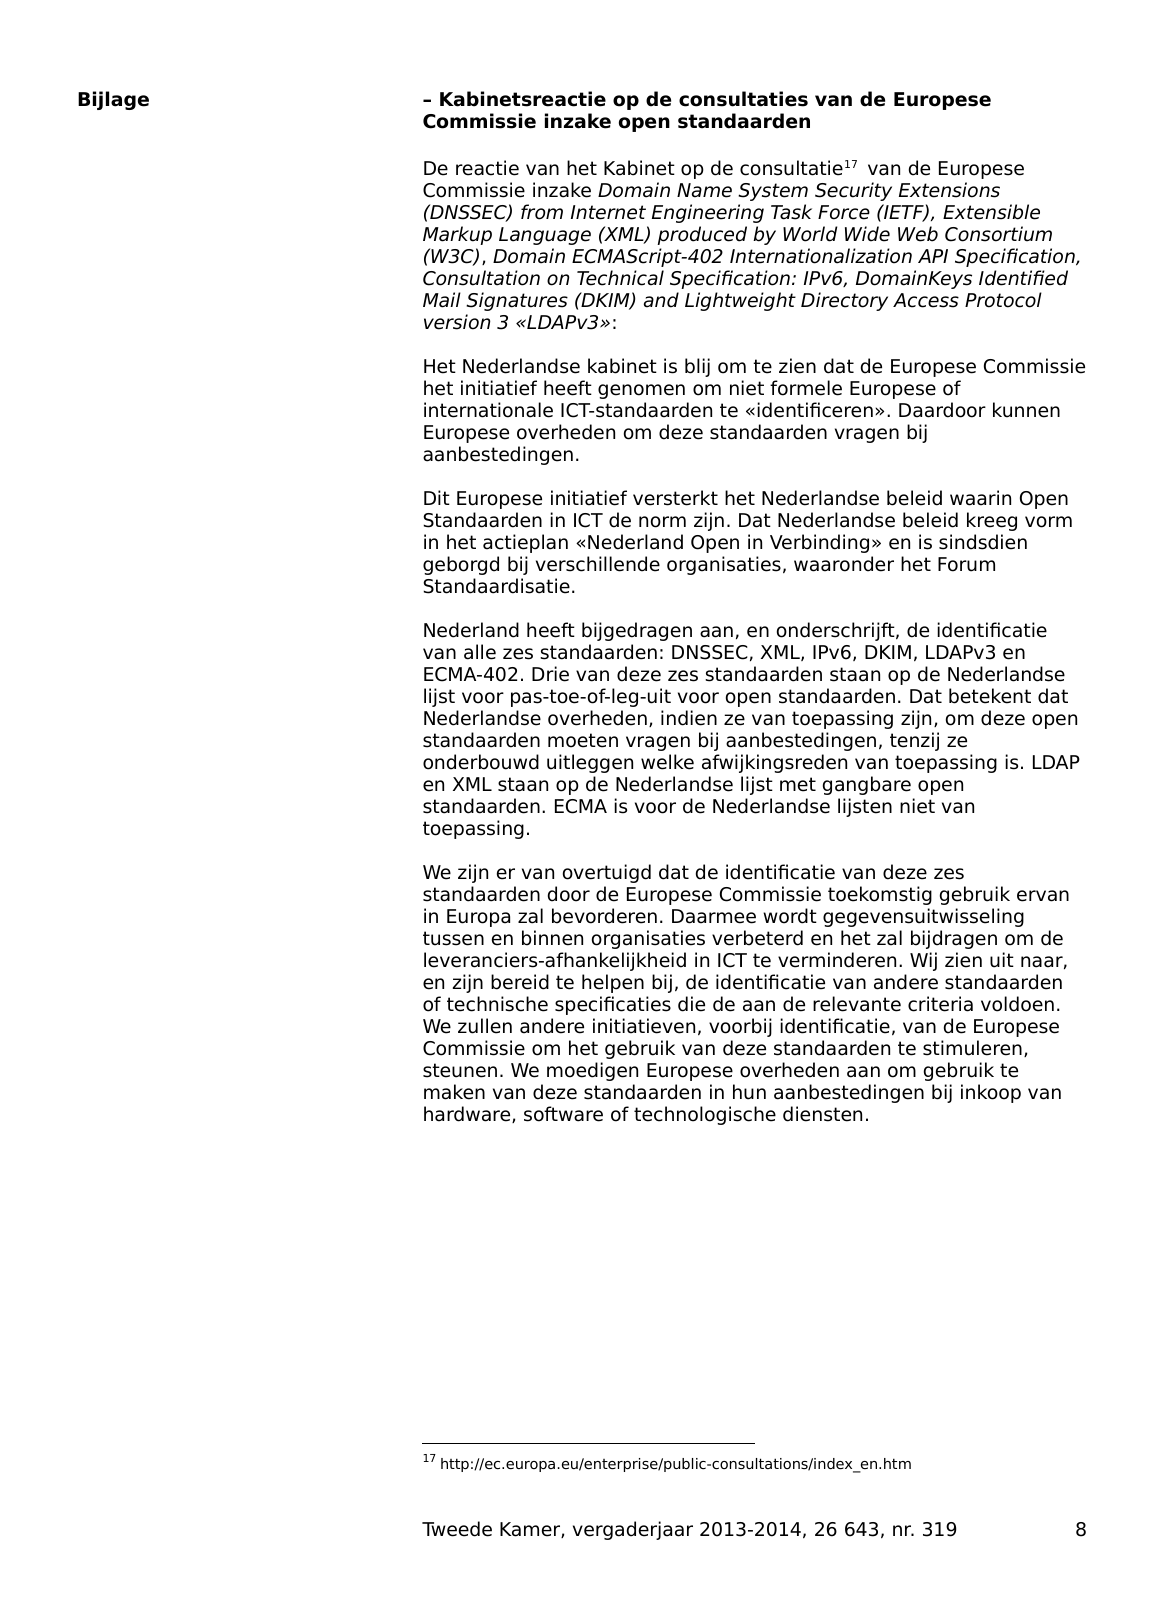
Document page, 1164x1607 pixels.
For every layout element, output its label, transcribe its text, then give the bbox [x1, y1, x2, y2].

text We zijn er van overtuigd dat de identificatie van deze zes standaarden door de Europese Commissie toekomstig gebruik ervan in Europa zal bevorderen. Daarmee wordt gegevensuitwisseling tussen en binnen organisaties verbeterd en het zal bijdragen om de leveranciers-afhankelijkheid in ICT te verminderen. Wij zien uit naar, en zijn bereid te helpen bij, de identificatie van andere standaarden of technische specificaties die de aan de relevante criteria voldoen. We zullen andere initiatieven, voorbij identificatie, van de Europese Commissie om het gebruik van deze standaarden te stimuleren, steunen. We moedigen Europese overheden aan om gebruik te maken van deze standaarden in hun aanbestedingen bij inkoop van hardware, software of technologische diensten. [422, 862, 1087, 1126]
text Dit Europese initiatief versterkt het Nederlandse beleid waarin Open Standaarden in ICT de norm zijn. Dat Nederlandse beleid kreeg vorm in het actieplan «Nederland Open in Verbinding» en is sindsdien geborgd bij verschillende organisaties, waaronder het Forum Standaardisatie. [422, 488, 1087, 598]
text Het Nederlandse kabinet is blij om te zien dat de Europese Commissie het initiatief heeft genomen om niet formele Europese of internationale ICT-standaarden te «identificeren». Daardoor kunnen Europese overheden om deze standaarden vragen bij aanbestedingen. [422, 356, 1087, 466]
subtitle Bijlage – Kabinetsreactie op de consultaties van de Europese Commissie inzake open standaarden [77, 89, 1087, 133]
text De reactie van het Kabinet op de consultatie van de Europese Commissie inzake Domain Name System Security Extensions (DNSSEC) from Internet Engineering Task Force (IETF), Extensible Markup Language (XML) produced by World Wide Web Consortium (W3C), Domain ECMAScript-402 Internationalization API Specification, Consultation on Technical Specification: IPv6, DomainKeys Identified Mail Signatures (DKIM) and Lightweight Directory Access Protocol version 3 «LDAPv3»: [422, 158, 1087, 334]
text Nederland heeft bijgedragen aan, en onderschrijft, de identificatie van alle zes standaarden: DNSSEC, XML, IPv6, DKIM, LDAPv3 en ECMA-402. Drie van deze zes standaarden staan op de Nederlandse lijst voor pas-toe-of-leg-uit voor open standaarden. Dat betekent dat Nederlandse overheden, indien ze van toepassing zijn, om deze open standaarden moeten vragen bij aanbestedingen, tenzij ze onderbouwd uitleggen welke afwijkingsreden van toepassing is. LDAP en XML staan op de Nederlandse lijst met gangbare open standaarden. ECMA is voor de Nederlandse lijsten niet van toepassing. [422, 620, 1087, 840]
text http://ec.europa.eu/enterprise/public-consultations/index_en.htm [422, 1452, 1087, 1474]
